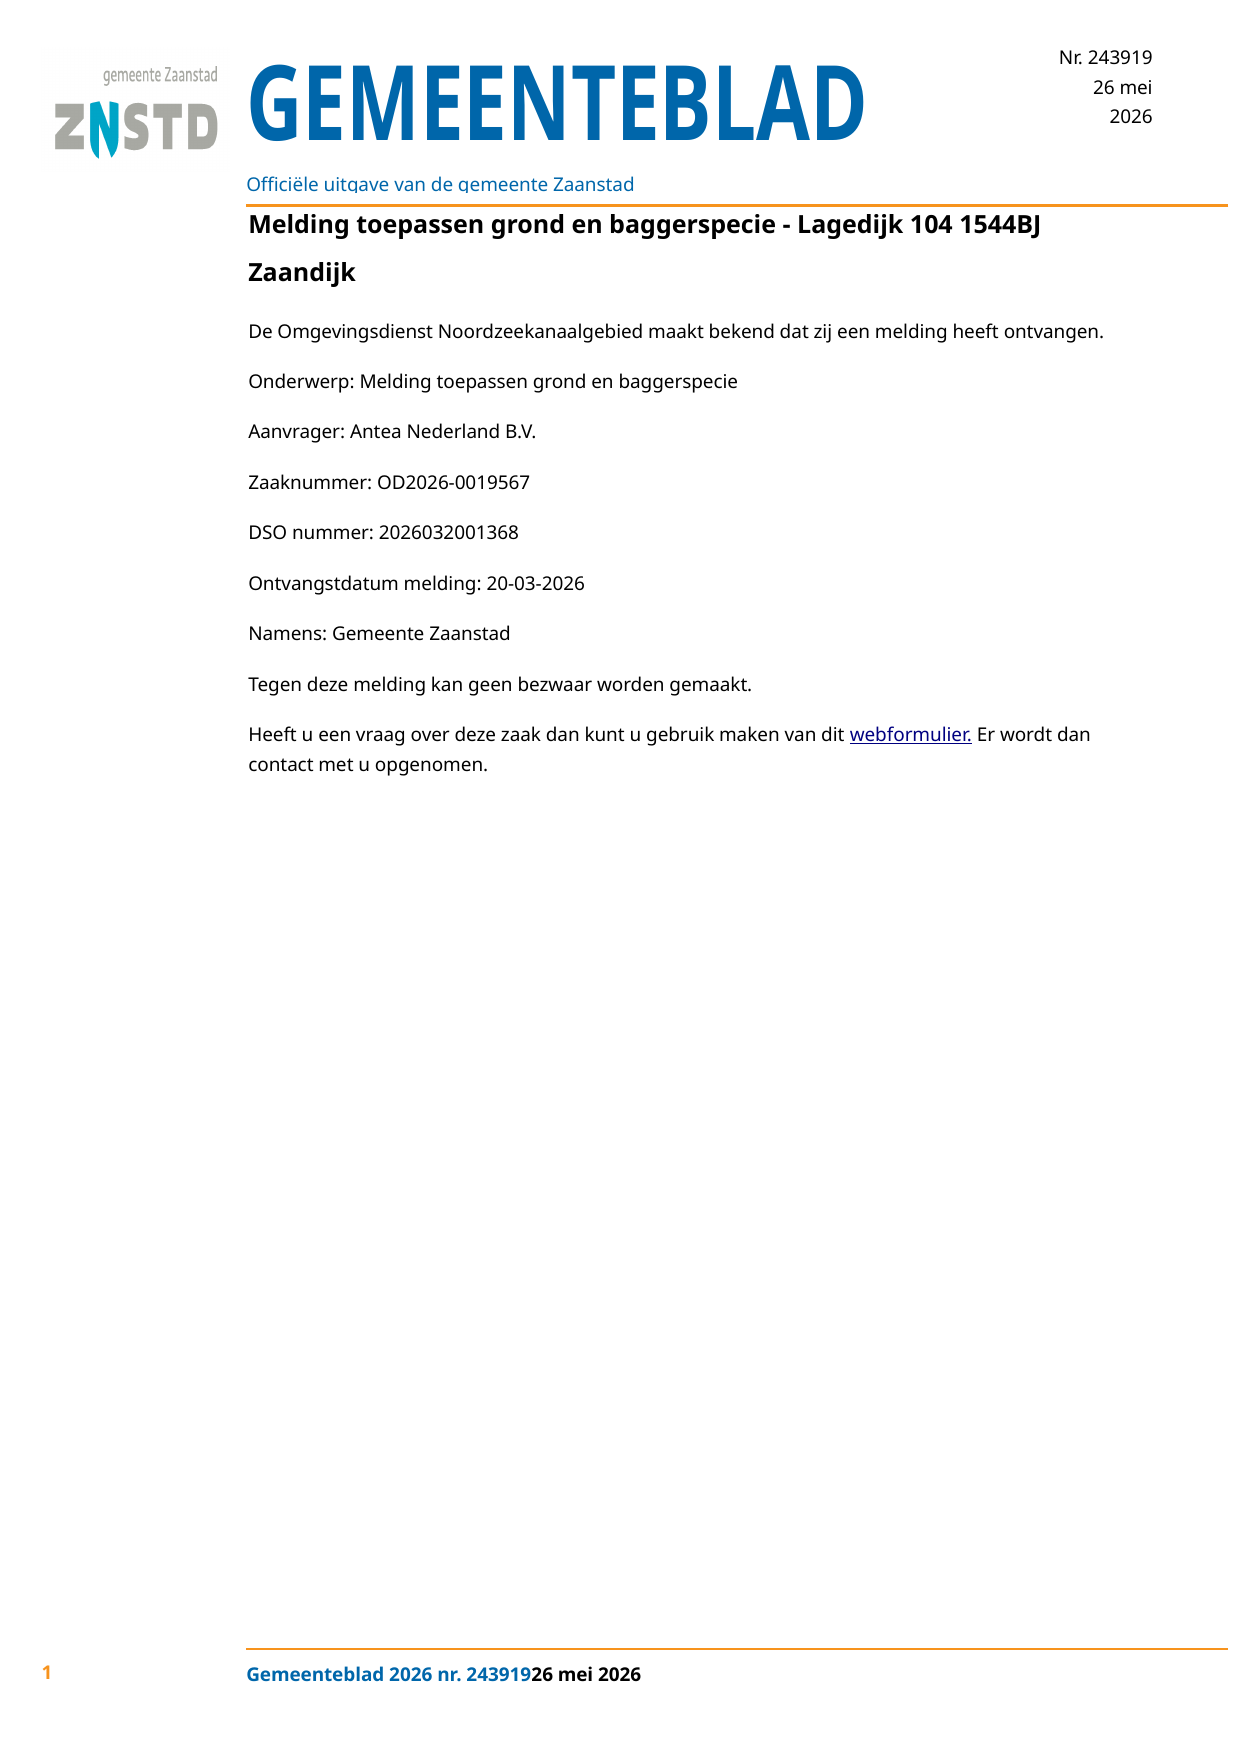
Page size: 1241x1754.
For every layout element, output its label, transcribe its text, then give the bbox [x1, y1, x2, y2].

text Heeft u een vraag over deze zaak dan kunt u gebruik maken van dit webformulier. Er wordt dan contact met u opgenomen. [248, 721, 1152, 777]
text Tegen deze melding kan geen bezwaar worden gemaakt. [248, 671, 1152, 697]
text Namens: Gemeente Zaanstad [248, 620, 1152, 646]
picture [41, 47, 231, 172]
text Aanvrager: Antea Nederland B.V. [248, 419, 1152, 444]
text Zaaknummer: OD2026-0019567 [248, 469, 1152, 495]
text De Omgevingsdienst Noordzeekanaalgebied maakt bekend dat zij een melding heeft ontvangen. [248, 318, 1152, 344]
text Onderwerp: Melding toepassen grond en baggerspecie [248, 368, 1152, 394]
text Ontvangstdatum melding: 20-03-2026 [248, 570, 1152, 596]
text Melding toepassen grond en baggerspecie - Lagedijk 104 1544BJ Zaandijk [248, 207, 1152, 288]
text DSO nummer: 2026032001368 [248, 519, 1152, 545]
